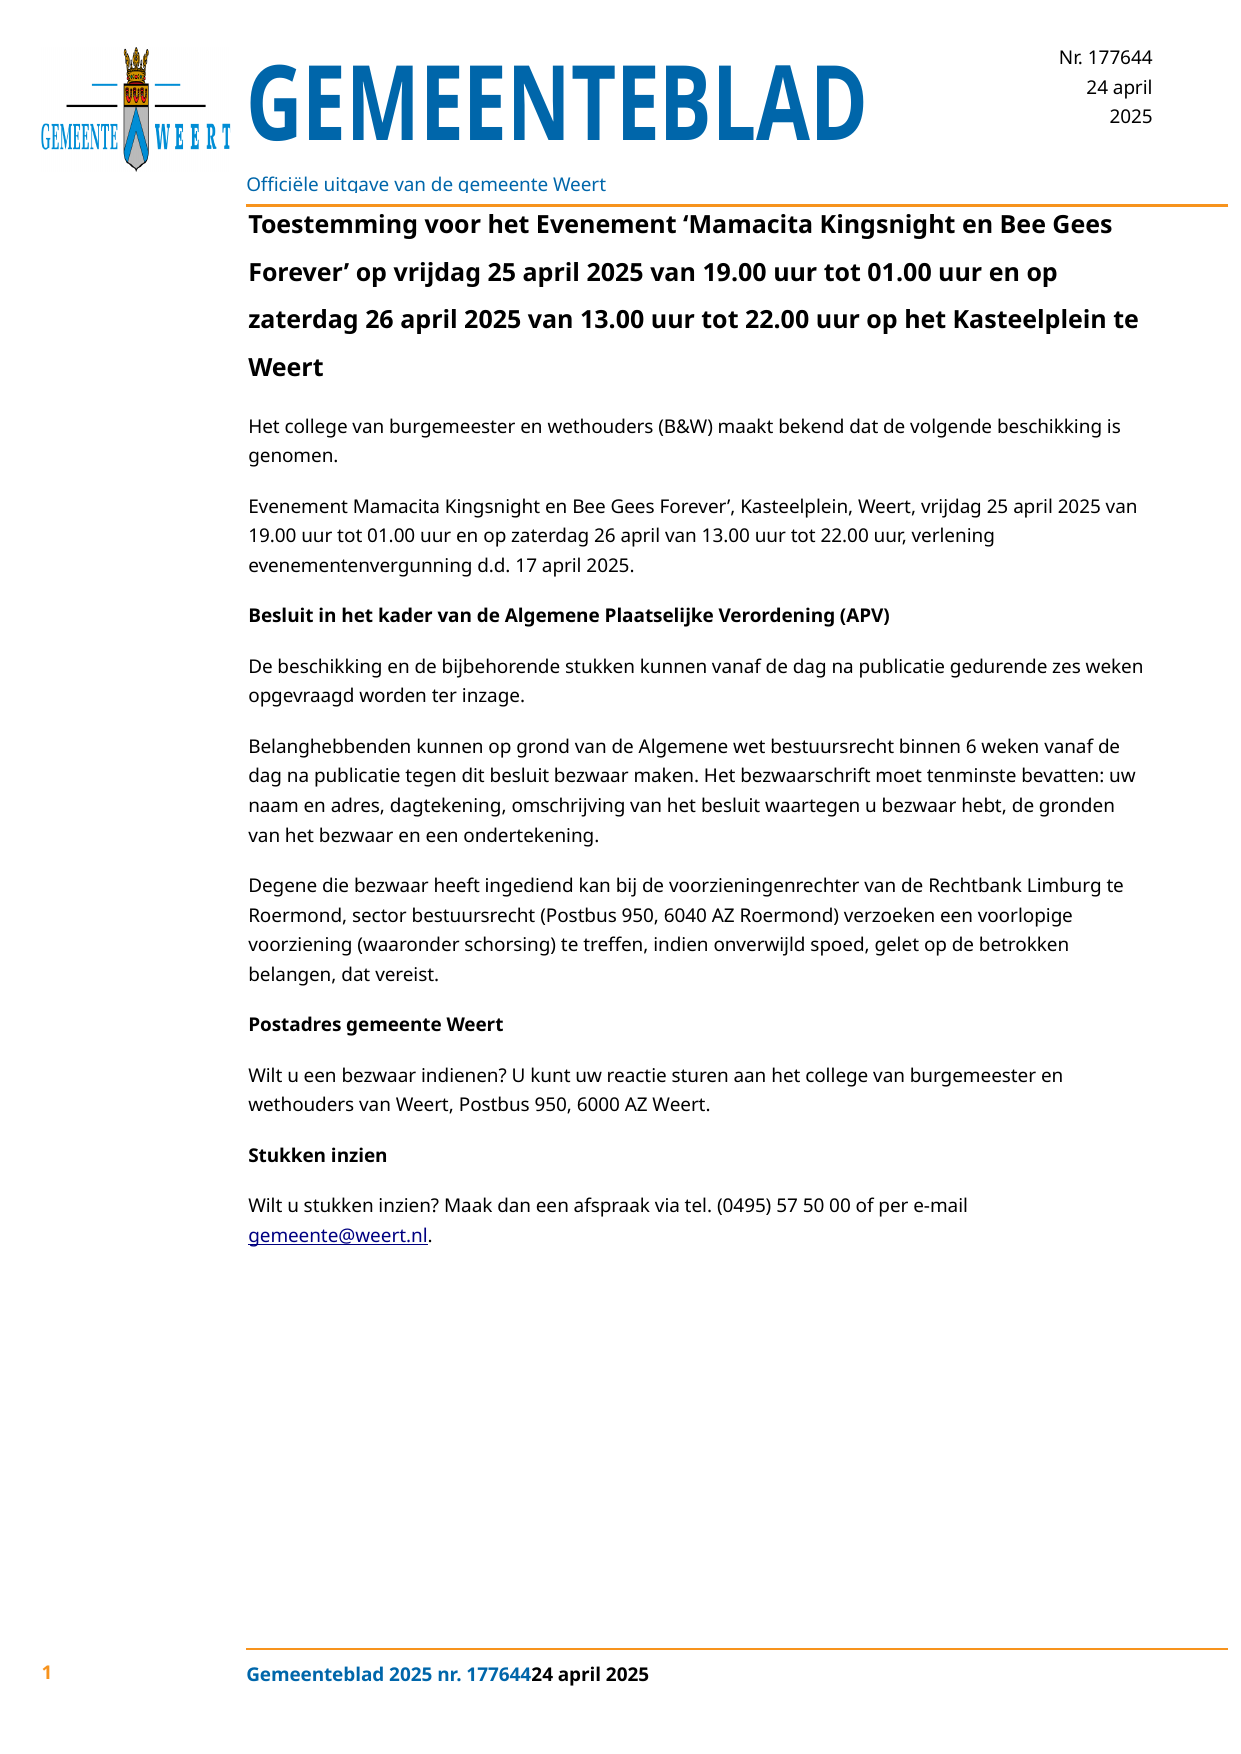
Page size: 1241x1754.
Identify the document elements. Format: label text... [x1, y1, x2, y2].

text Het college van burgemeester en wethouders (B&W) maakt bekend dat de volgende beschikking is genomen. [248, 413, 1152, 468]
text Stukken inzien [248, 1142, 1152, 1168]
text Evenement Mamacita Kingsnight en Bee Gees Forever’, Kasteelplein, Weert, vrijdag 25 april 2025 van 19.00 uur tot 01.00 uur en op zaterdag 26 april van 13.00 uur tot 22.00 uur, verlening evenementenvergunning d.d. 17 april 2025. [248, 493, 1152, 578]
text Wilt u een bezwaar indienen? U kunt uw reactie sturen aan het college van burgemeester en wethouders van Weert, Postbus 950, 6000 AZ Weert. [248, 1062, 1152, 1117]
text Besluit in het kader van de Algemene Plaatselijke Verordening (APV) [248, 603, 1152, 628]
text De beschikking en de bijbehorende stukken kunnen vanaf de dag na publicatie gedurende zes weken opgevraagd worden ter inzage. [248, 653, 1152, 708]
text Degene die bezwaar heeft ingediend kan bij de voorzieningenrechter van de Rechtbank Limburg te Roermond, sector bestuursrecht (Postbus 950, 6040 AZ Roermond) verzoeken een voorlopige voorziening (waaronder schorsing) te treffen, indien onverwijld spoed, gelet op de betrokken belangen, dat vereist. [248, 872, 1152, 987]
text Wilt u stukken inzien? Maak dan een afspraak via tel. (0495) 57 50 00 of per e-mail gemeente@weert.nl. [248, 1192, 1152, 1248]
text Toestemming voor het Evenement ‘Mamacita Kingsnight en Bee Gees Forever’ op vrijdag 25 april 2025 van 19.00 uur tot 01.00 uur en op zaterdag 26 april 2025 van 13.00 uur tot 22.00 uur op het Kasteelplein te Weert [248, 207, 1152, 384]
text Belanghebbenden kunnen op grond van de Algemene wet bestuursrecht binnen 6 weken vanaf de dag na publicatie tegen dit besluit bezwaar maken. Het bezwaarschrift moet tenminste bevatten: uw naam en adres, dagtekening, omschrijving van het besluit waartegen u bezwaar hebt, de gronden van het bezwaar en een ondertekening. [248, 733, 1152, 848]
text Postadres gemeente Weert [248, 1011, 1152, 1037]
picture [41, 47, 231, 172]
